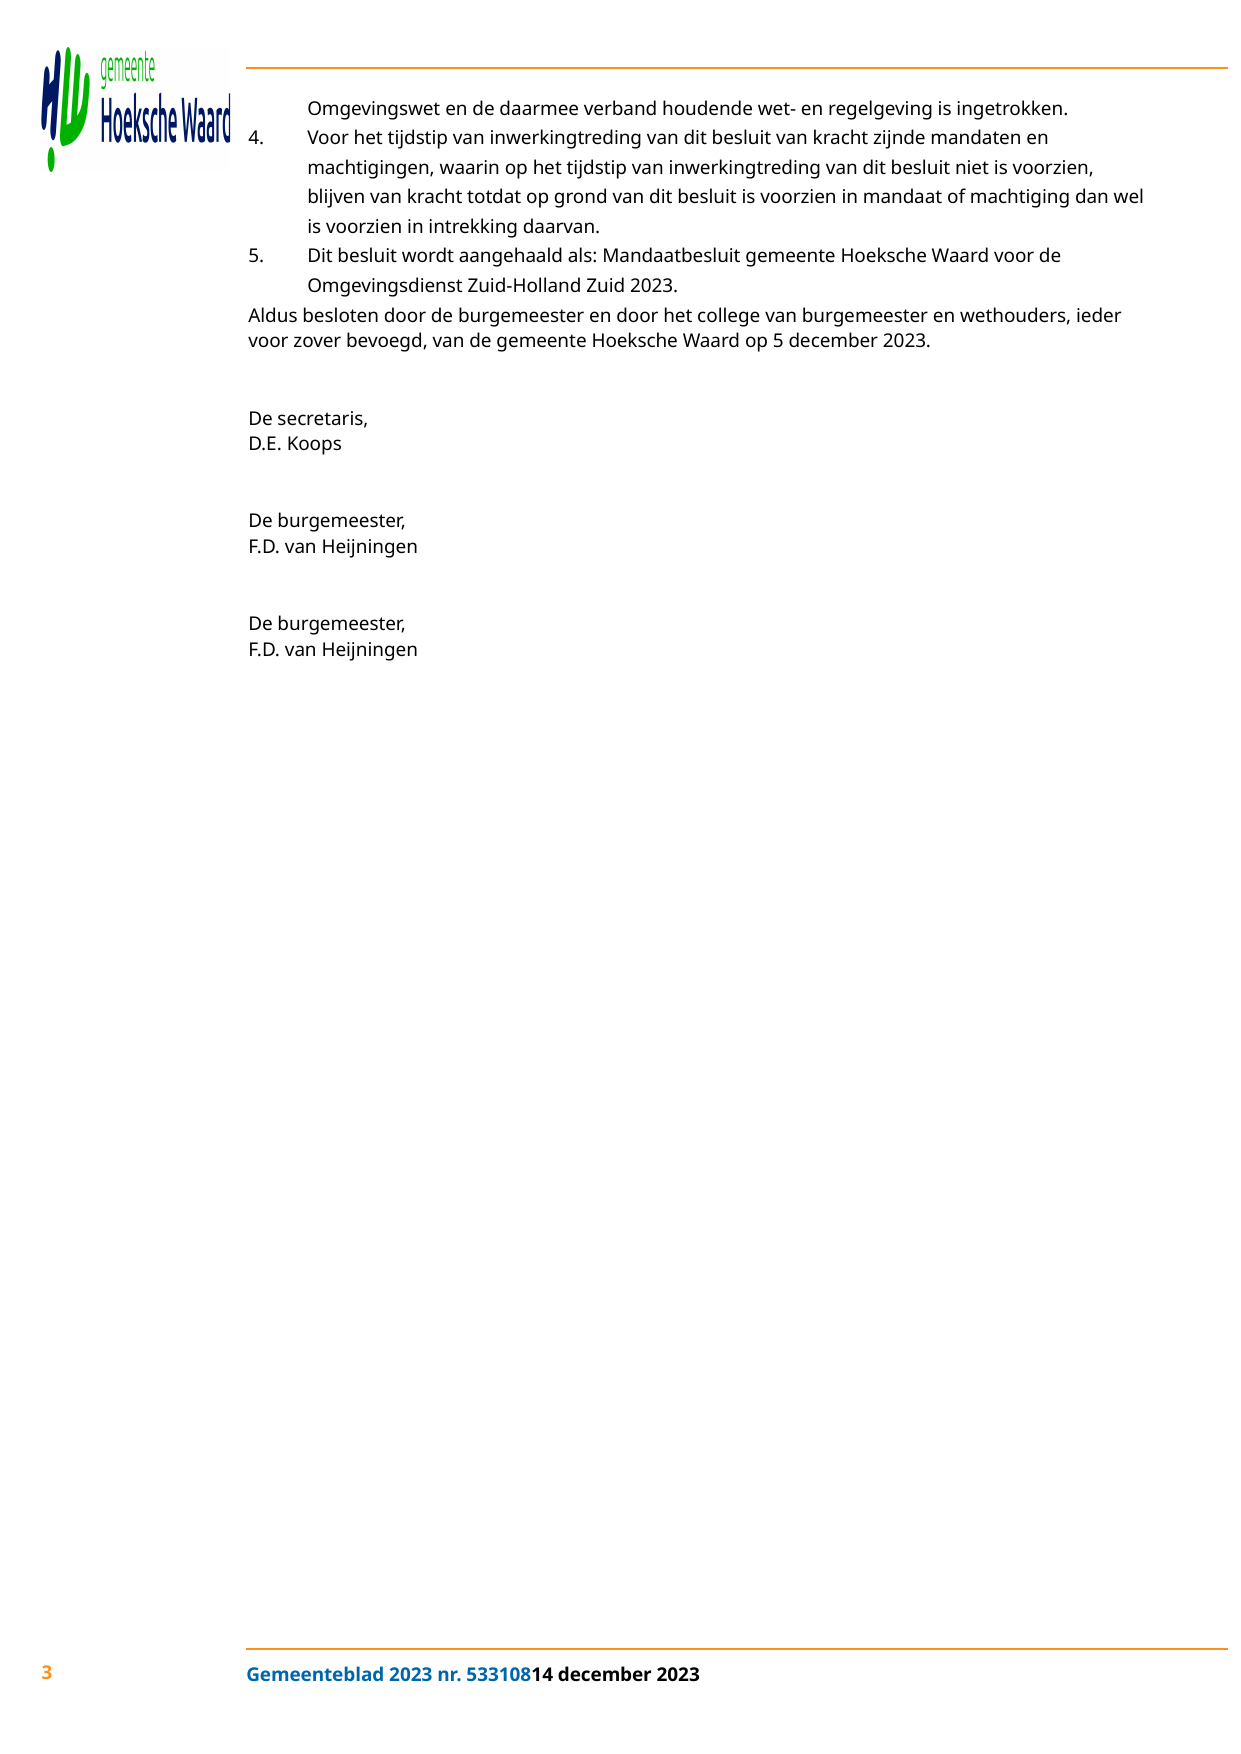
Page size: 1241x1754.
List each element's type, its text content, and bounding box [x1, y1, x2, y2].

text De secretaris, [248, 405, 1152, 431]
text F.D. van Heijningen [248, 533, 1152, 559]
list Voor het tijdstip van inwerkingtreding van dit besluit van kracht zijnde mandaten en machtigingen, waarin op het tijdstip van inwerkingtreding van dit besluit niet is voorzien, blijven van kracht totdat op grond van dit besluit is voorzien in mandaat of machtiging dan wel is voorzien in intrekking daarvan. [248, 124, 1152, 239]
text F.D. van Heijningen [248, 636, 1152, 662]
text Aldus besloten door de burgemeester en door het college van burgemeester en wethouders, ieder voor zover bevoegd, van de gemeente Hoeksche Waard op 5 december 2023. [248, 302, 1152, 353]
text De burgemeester, [248, 611, 1152, 636]
text D.E. Koops [248, 431, 1152, 456]
picture [41, 47, 231, 172]
list Omgevingswet en de daarmee verband houdende wet- en regelgeving is ingetrokken. [248, 95, 1152, 121]
text De burgemeester, [248, 508, 1152, 533]
list Dit besluit wordt aangehaald als: Mandaatbesluit gemeente Hoeksche Waard voor de Omgevingsdienst Zuid-Holland Zuid 2023. [248, 243, 1152, 298]
